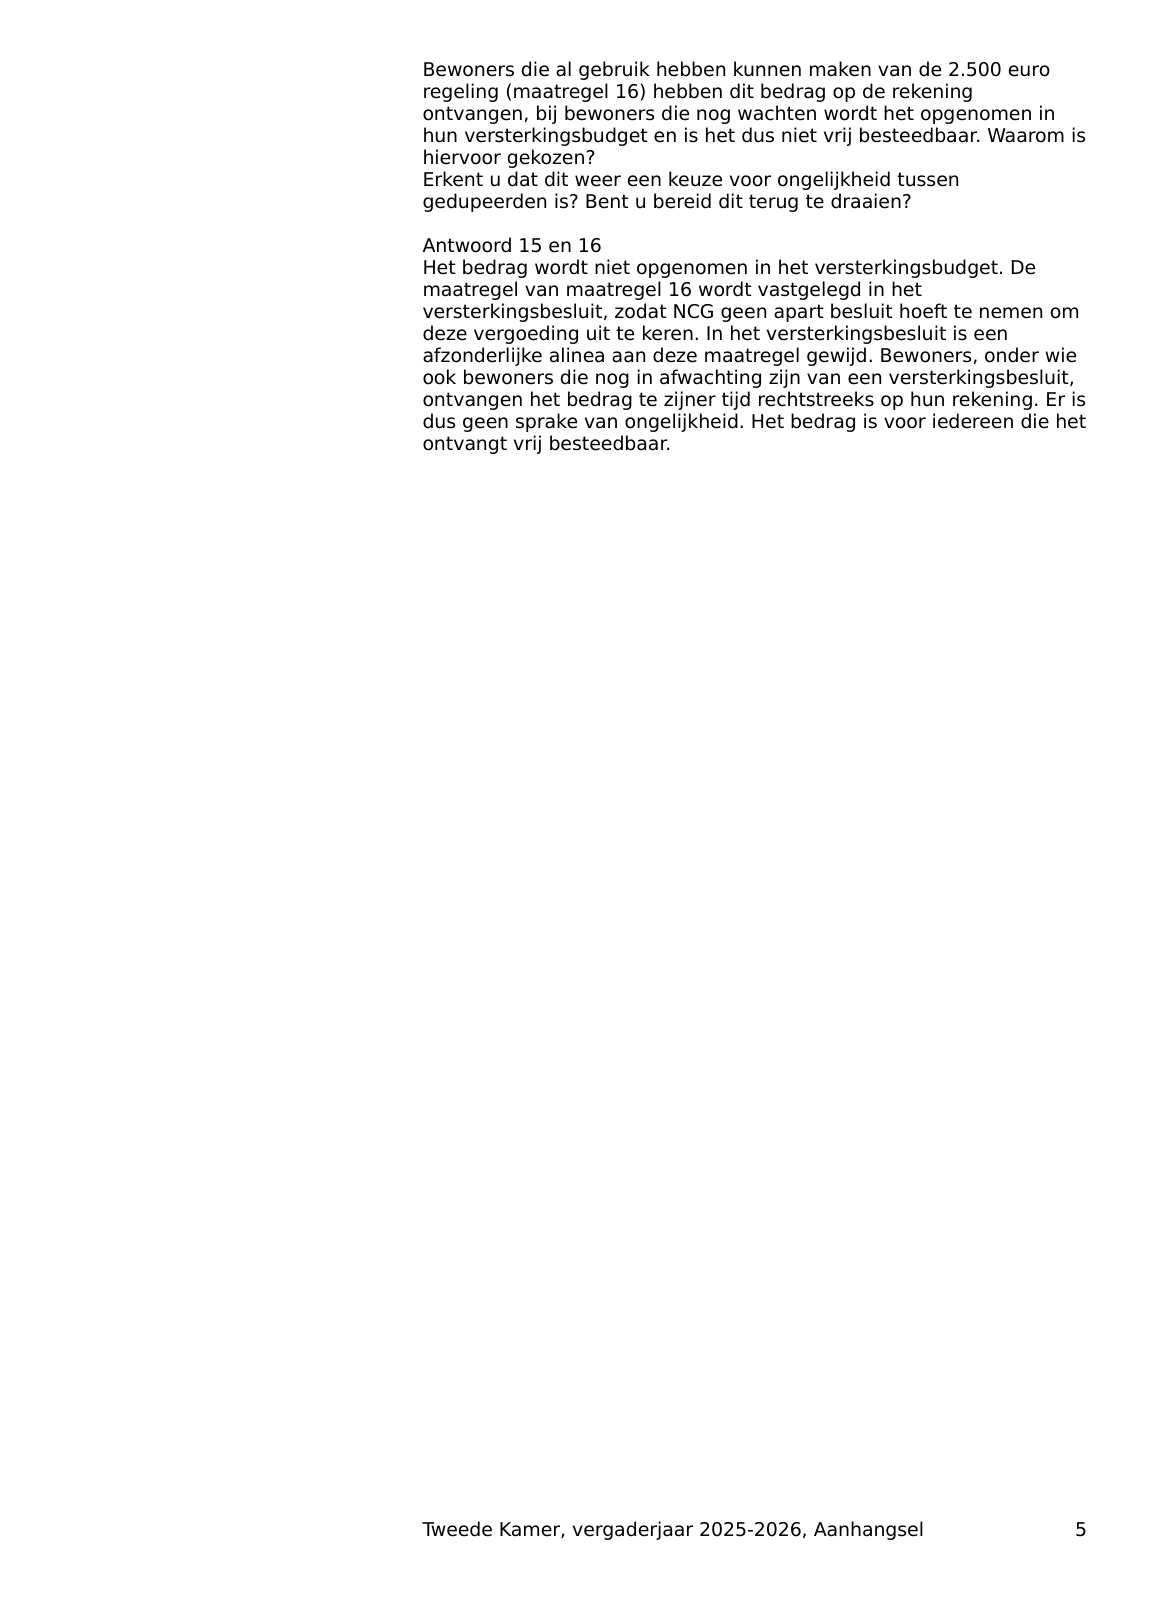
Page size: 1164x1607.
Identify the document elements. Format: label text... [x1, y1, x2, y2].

text Het bedrag wordt niet opgenomen in het versterkingsbudget. De maatregel van maatregel 16 wordt vastgelegd in het versterkingsbesluit, zodat NCG geen apart besluit hoeft te nemen om deze vergoeding uit te keren. In het versterkingsbesluit is een afzonderlijke alinea aan deze maatregel gewijd. Bewoners, onder wie ook bewoners die nog in afwachting zijn van een versterkingsbesluit, ontvangen het bedrag te zijner tijd rechtstreeks op hun rekening. Er is dus geen sprake van ongelijkheid. Het bedrag is voor iedereen die het ontvangt vrij besteedbaar. [422, 257, 1087, 455]
text Bewoners die al gebruik hebben kunnen maken van de 2.500 euro regeling (maatregel 16) hebben dit bedrag op de rekening ontvangen, bij bewoners die nog wachten wordt het opgenomen in hun versterkingsbudget en is het dus niet vrij besteedbaar. Waarom is hiervoor gekozen? [422, 59, 1087, 169]
text Erkent u dat dit weer een keuze voor ongelijkheid tussen gedupeerden is? Bent u bereid dit terug te draaien? [422, 169, 1087, 213]
text Antwoord 15 en 16 [422, 235, 1087, 257]
